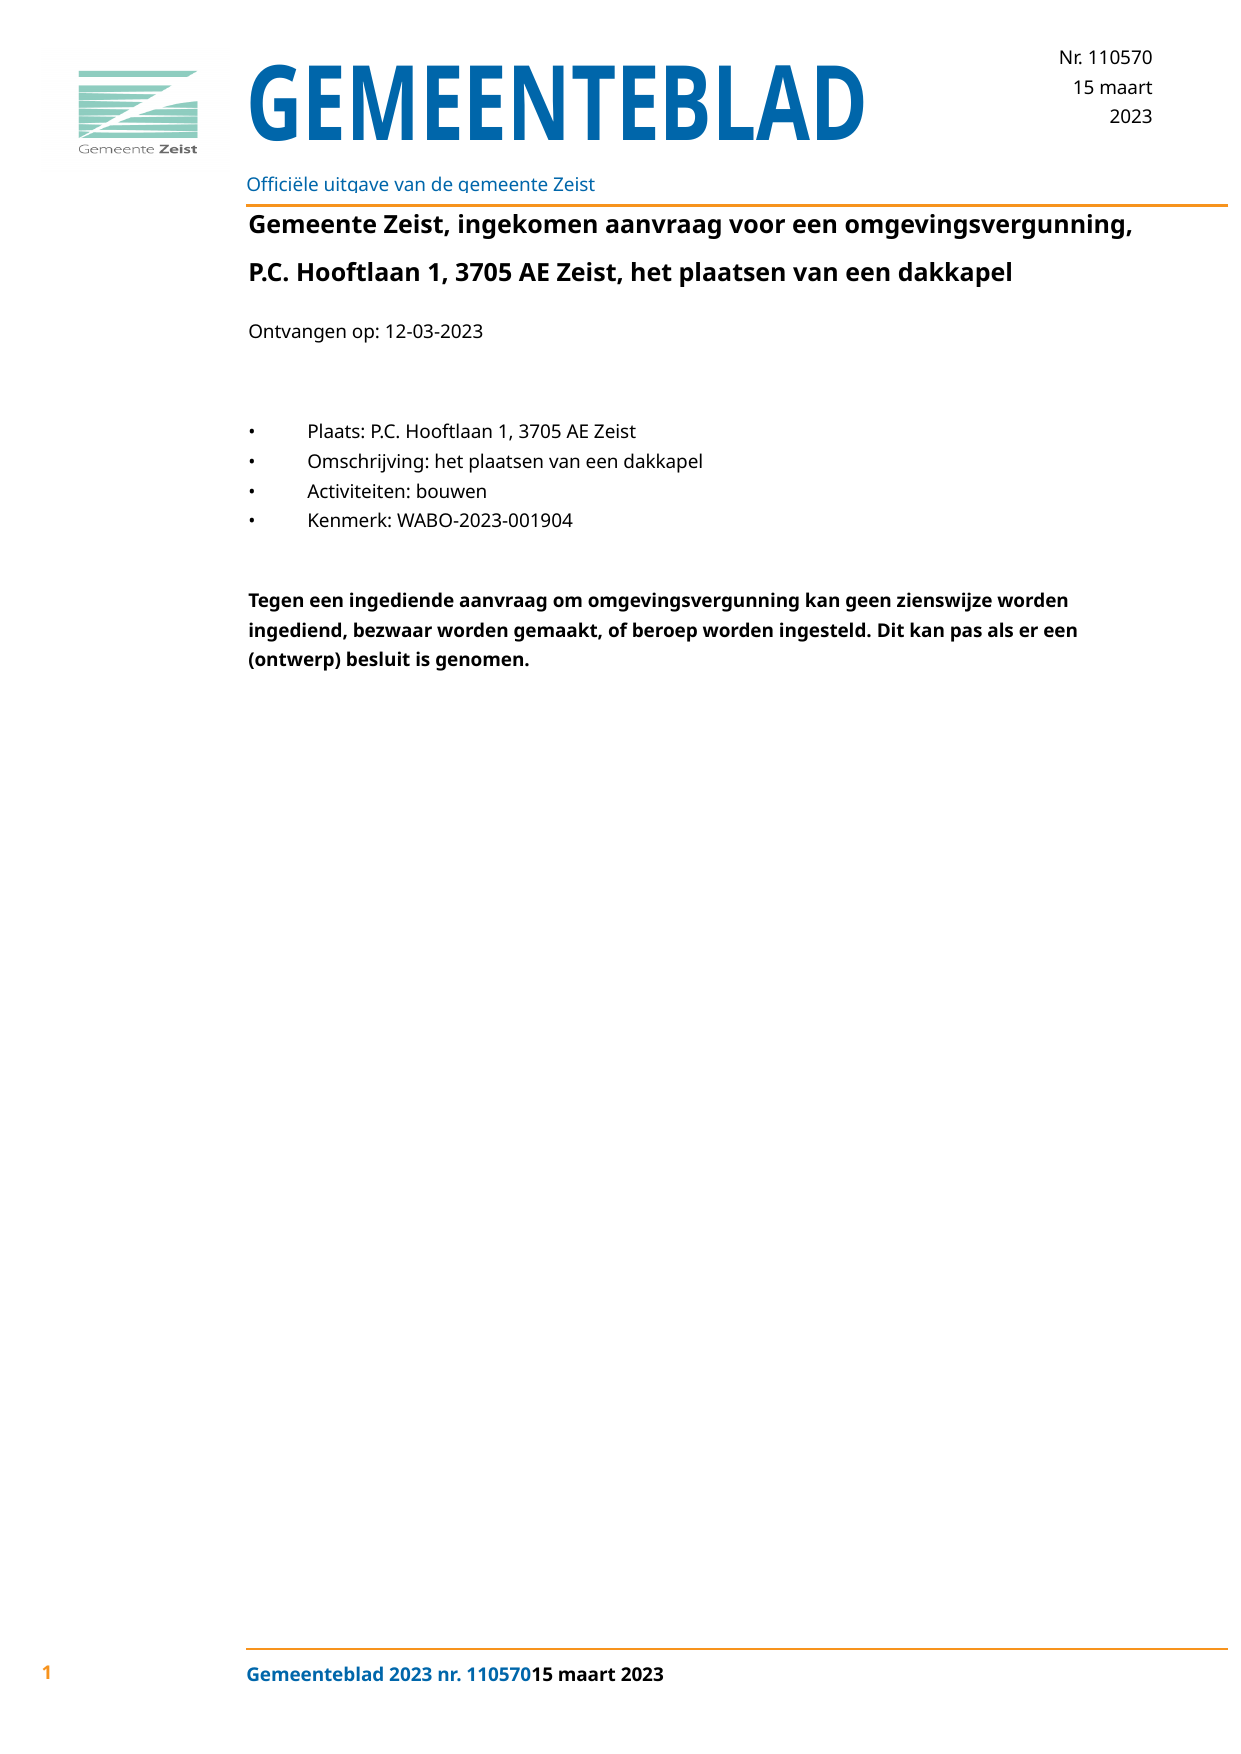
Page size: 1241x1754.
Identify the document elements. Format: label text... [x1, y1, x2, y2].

list Plaats: P.C. Hooftlaan 1, 3705 AE Zeist [248, 419, 1152, 444]
list Omschrijving: het plaatsen van een dakkapel [248, 448, 1152, 474]
text Tegen een ingediende aanvraag om omgevingsvergunning kan geen zienswijze worden ingediend, bezwaar worden gemaakt, of beroep worden ingesteld. Dit kan pas als er een (ontwerp) besluit is genomen. [248, 587, 1152, 672]
list Activiteiten: bouwen [248, 478, 1152, 504]
text Gemeente Zeist, ingekomen aanvraag voor een omgevingsvergunning, P.C. Hooftlaan 1, 3705 AE Zeist, het plaatsen van een dakkapel [248, 207, 1152, 288]
picture [41, 47, 231, 172]
text Ontvangen op: 12-03-2023 [248, 318, 1152, 344]
list Kenmerk: WABO-2023-001904 [248, 507, 1152, 533]
